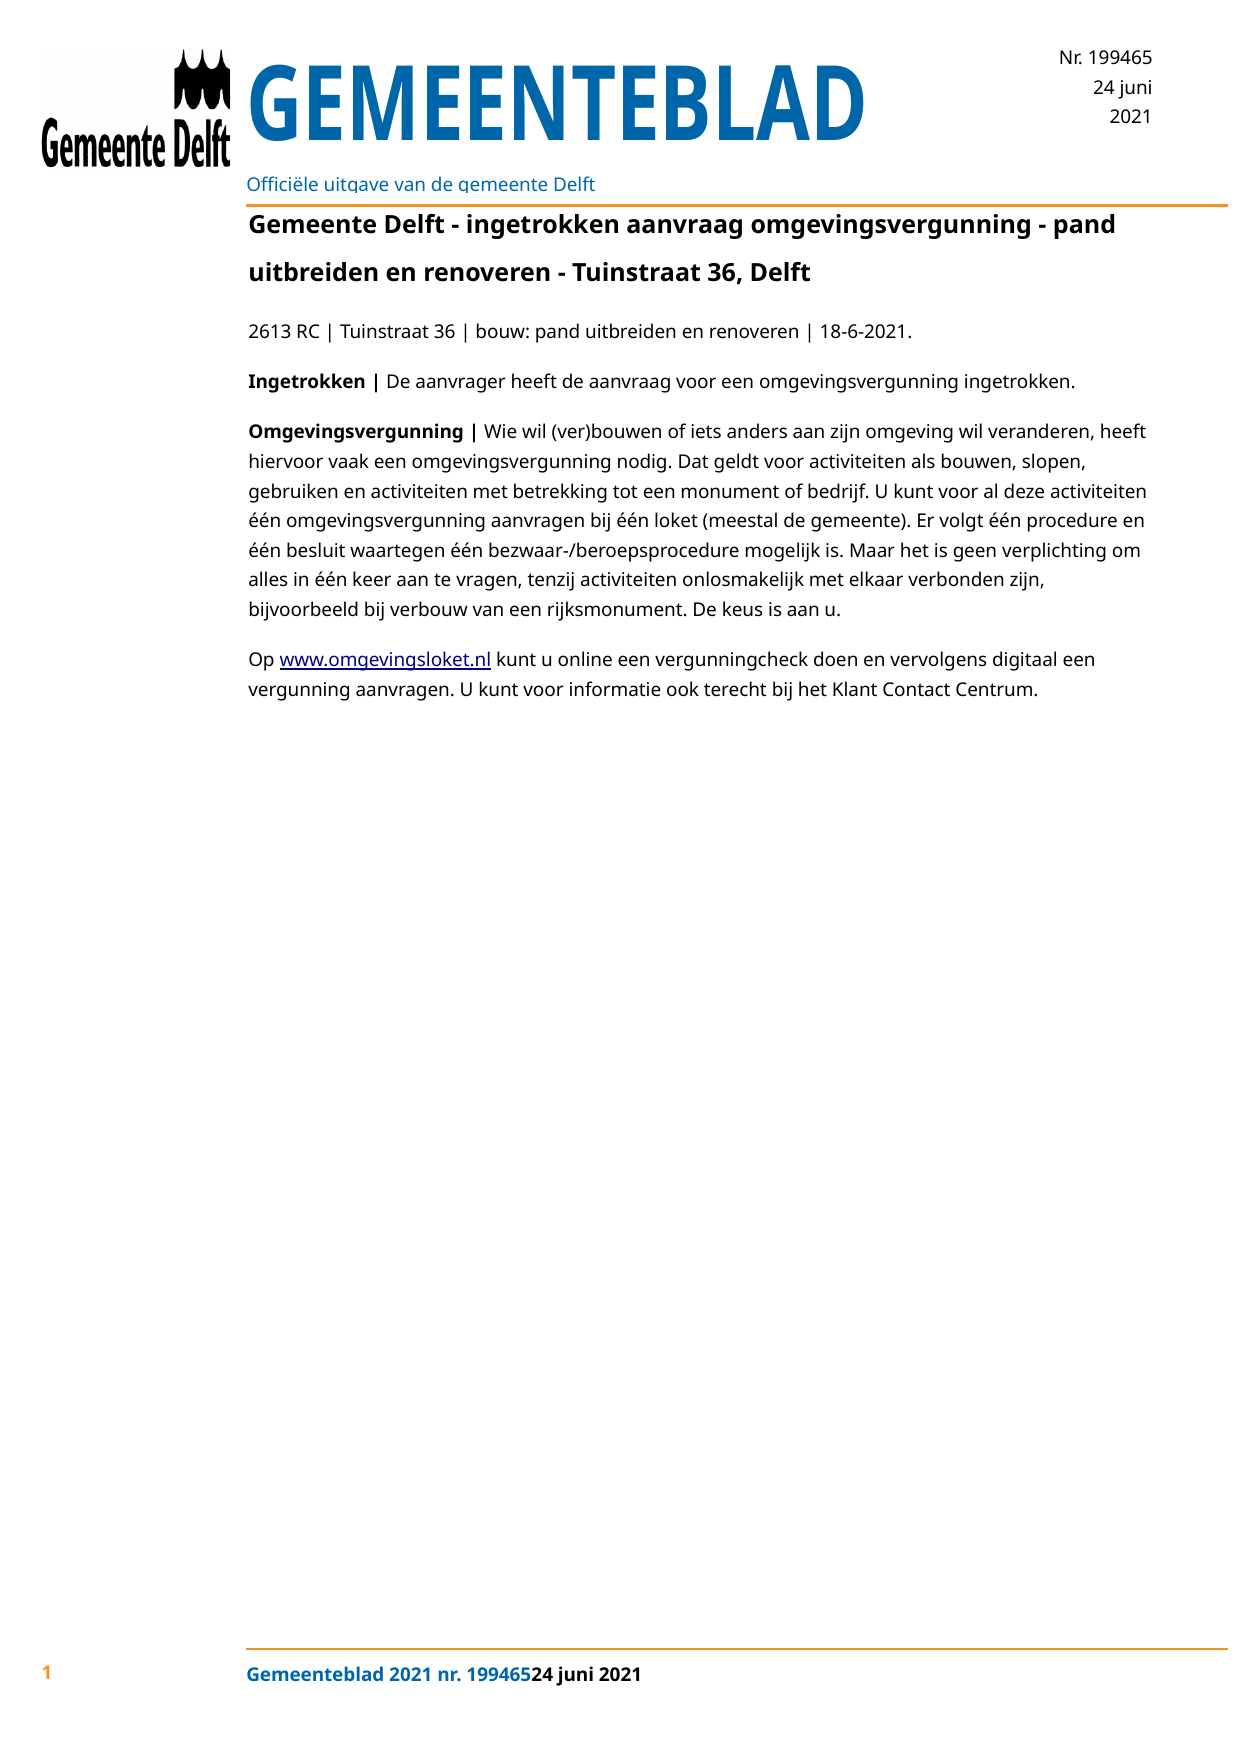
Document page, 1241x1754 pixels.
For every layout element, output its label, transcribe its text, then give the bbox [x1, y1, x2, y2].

text Omgevingsvergunning | Wie wil (ver)bouwen of iets anders aan zijn omgeving wil veranderen, heeft hiervoor vaak een omgevingsvergunning nodig. Dat geldt voor activiteiten als bouwen, slopen, gebruiken en activiteiten met betrekking tot een monument of bedrijf. U kunt voor al deze activiteiten één omgevingsvergunning aanvragen bij één loket (meestal de gemeente). Er volgt één procedure en één besluit waartegen één bezwaar-/beroepsprocedure mogelijk is. Maar het is geen verplichting om alles in één keer aan te vragen, tenzij activiteiten onlosmakelijk met elkaar verbonden zijn, bijvoorbeeld bij verbouw van een rijksmonument. De keus is aan u. [248, 419, 1152, 622]
text 2613 RC | Tuinstraat 36 | bouw: pand uitbreiden en renoveren | 18-6-2021. [248, 318, 1152, 344]
text Ingetrokken | De aanvrager heeft de aanvraag voor een omgevingsvergunning ingetrokken. [248, 368, 1152, 394]
text Gemeente Delft - ingetrokken aanvraag omgevingsvergunning - pand uitbreiden en renoveren - Tuinstraat 36, Delft [248, 207, 1152, 288]
picture [41, 47, 231, 172]
text Op www.omgevingsloket.nl kunt u online een vergunningcheck doen en vervolgens digitaal een vergunning aanvragen. U kunt voor informatie ook terecht bij het Klant Contact Centrum. [248, 647, 1152, 702]
